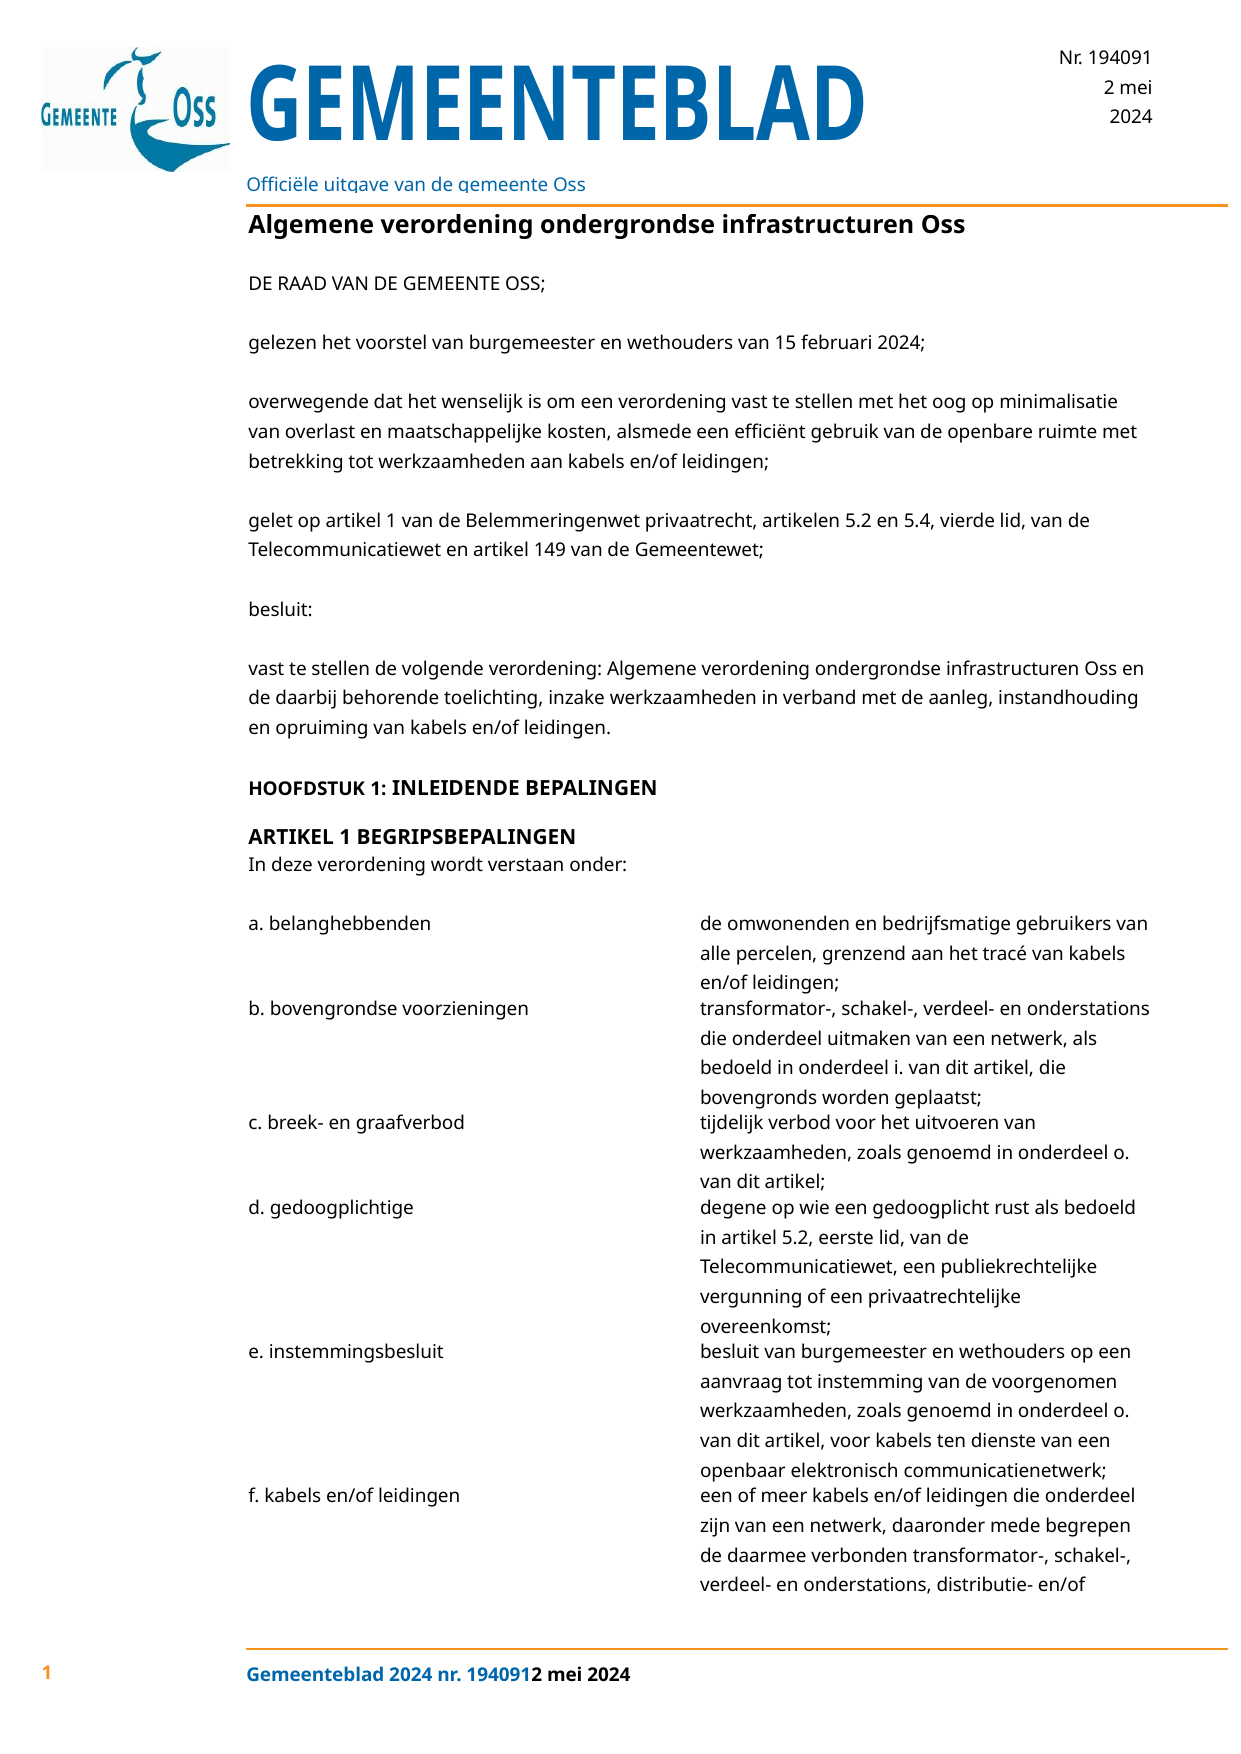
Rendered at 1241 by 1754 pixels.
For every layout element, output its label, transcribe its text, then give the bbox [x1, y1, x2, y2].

table_cell e. instemmingsbesluit [248, 1339, 700, 1483]
table_cell besluit van burgemeester en wethouders op een aanvraag tot instemming van de voorgenomen werkzaamheden, zoals genoemd in onderdeel o. van dit artikel, voor kabels ten dienste van een openbaar elektronisch communicatienetwerk; [700, 1339, 1152, 1483]
table_header de omwonenden en bedrijfsmatige gebruikers van alle percelen, grenzend aan het tracé van kabels en/of leidingen; [700, 910, 1152, 995]
table_cell c. breek- en graafverbod [248, 1110, 700, 1194]
text DE RAAD VAN DE GEMEENTE OSS; [248, 270, 1152, 296]
table_header a. belanghebbenden [248, 910, 700, 995]
text HOOFDSTUK 1: INLEIDENDE BEPALINGEN [248, 773, 1152, 802]
table_cell een of meer kabels en/of leidingen die onderdeel zijn van een netwerk, daaronder mede begrepen de daarmee verbonden transformator-, schakel-, verdeel- en onderstations, distributie- en/of [700, 1483, 1152, 1597]
text gelezen het voorstel van burgemeester en wethouders van 15 februari 2024; [248, 329, 1152, 355]
picture [41, 47, 231, 172]
table_cell f. kabels en/of leidingen [248, 1483, 700, 1597]
table_cell transformator-, schakel-, verdeel- en onderstations die onderdeel uitmaken van een netwerk, als bedoeld in onderdeel i. van dit artikel, die bovengronds worden geplaatst; [700, 995, 1152, 1109]
table_cell d. gedoogplichtige [248, 1195, 700, 1338]
text ARTIKEL 1 BEGRIPSBEPALINGEN [248, 822, 1152, 851]
text besluit: [248, 596, 1152, 621]
text gelet op artikel 1 van de Belemmeringenwet privaatrecht, artikelen 5.2 en 5.4, vierde lid, van de Telecommunicatiewet en artikel 149 van de Gemeentewet; [248, 507, 1152, 562]
text overwegende dat het wenselijk is om een verordening vast te stellen met het oog op minimalisatie van overlast en maatschappelijke kosten, alsmede een efficiënt gebruik van de openbare ruimte met betrekking tot werkzaamheden aan kabels en/of leidingen; [248, 389, 1152, 473]
table_cell b. bovengrondse voorzieningen [248, 995, 700, 1109]
text Algemene verordening ondergrondse infrastructuren Oss [248, 207, 1152, 241]
table_cell degene op wie een gedoogplicht rust als bedoeld in artikel 5.2, eerste lid, van de Telecommunicatiewet, een publiekrechtelijke vergunning of een privaatrechtelijke overeenkomst; [700, 1195, 1152, 1338]
text In deze verordening wordt verstaan onder: [248, 851, 1152, 877]
text vast te stellen de volgende verordening: Algemene verordening ondergrondse infrastructuren Oss en de daarbij behorende toelichting, inzake werkzaamheden in verband met de aanleg, instandhouding en opruiming van kabels en/of leidingen. [248, 655, 1152, 740]
table_cell tijdelijk verbod voor het uitvoeren van werkzaamheden, zoals genoemd in onderdeel o. van dit artikel; [700, 1110, 1152, 1194]
